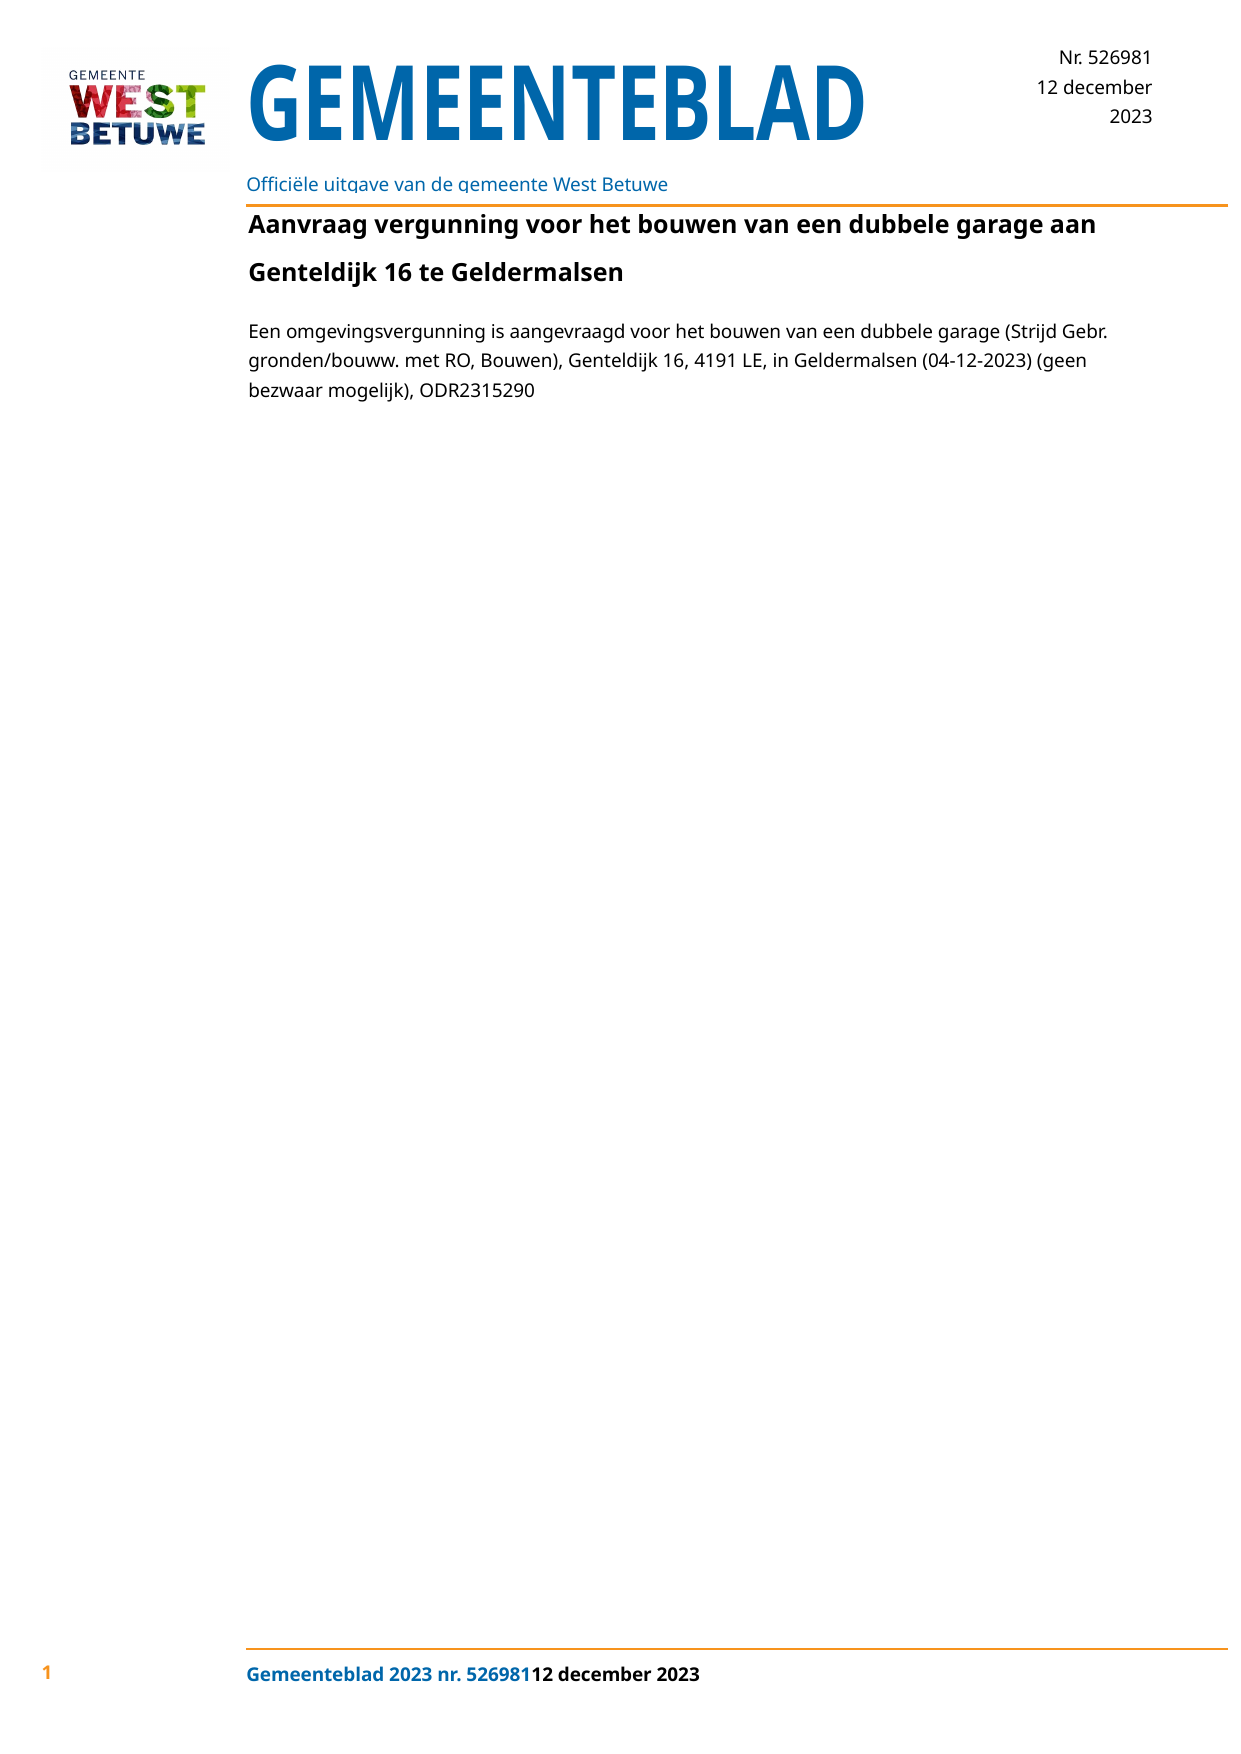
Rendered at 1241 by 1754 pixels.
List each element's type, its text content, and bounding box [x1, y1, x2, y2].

text Een omgevingsvergunning is aangevraagd voor het bouwen van een dubbele garage (Strijd Gebr. gronden/bouww. met RO, Bouwen), Genteldijk 16, 4191 LE, in Geldermalsen (04-12-2023) (geen bezwaar mogelijk), ODR2315290 [248, 318, 1152, 403]
picture [41, 47, 231, 172]
text Aanvraag vergunning voor het bouwen van een dubbele garage aan Genteldijk 16 te Geldermalsen [248, 207, 1152, 288]
